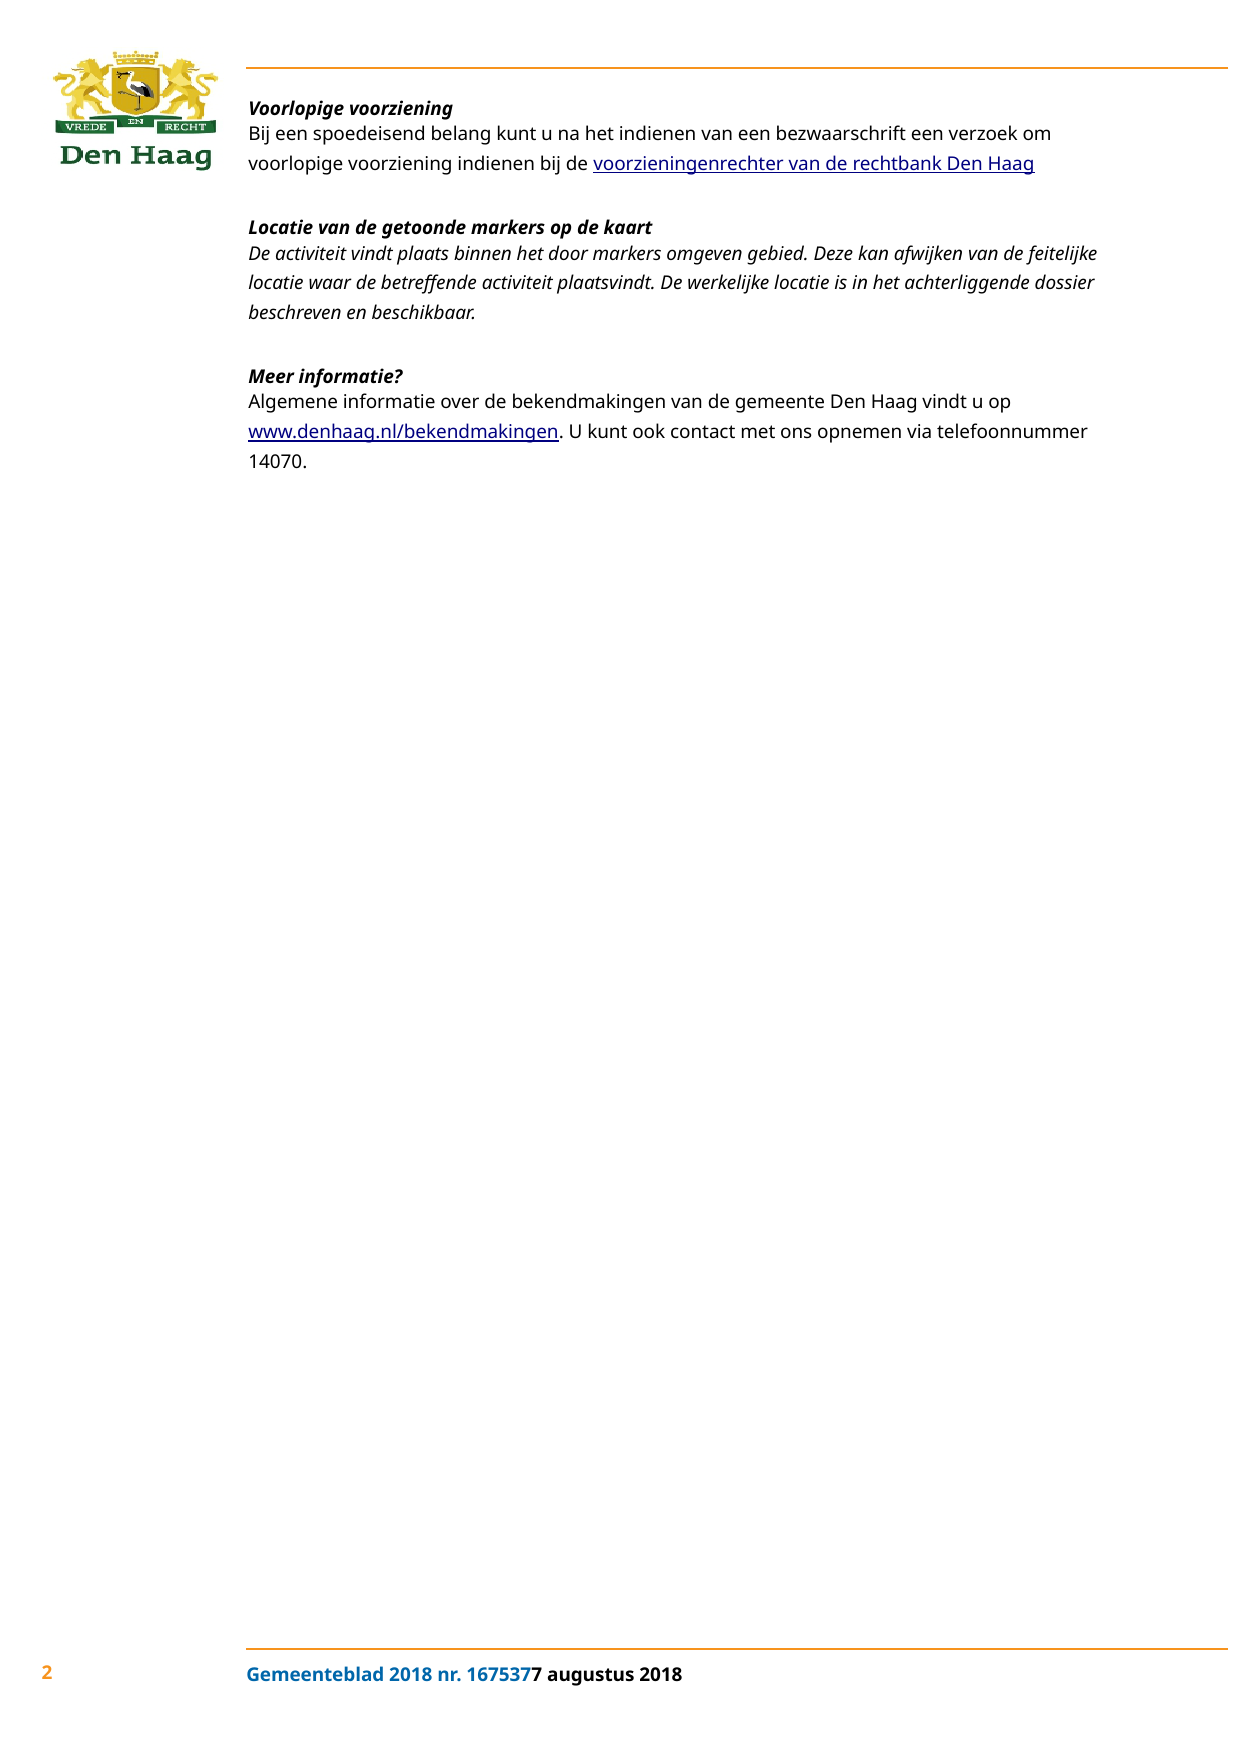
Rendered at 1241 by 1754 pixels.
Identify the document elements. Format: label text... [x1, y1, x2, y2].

picture [41, 47, 231, 172]
text Locatie van de getoonde markers op de kaart [248, 214, 1152, 240]
text De activiteit vindt plaats binnen het door markers omgeven gebied. Deze kan afwijken van de feitelijke locatie waar de betreffende activiteit plaatsvindt. De werkelijke locatie is in het achterliggende dossier beschreven en beschikbaar. [248, 240, 1152, 325]
text Voorlopige voorziening [248, 95, 1152, 121]
text Meer informatie? [248, 363, 1152, 389]
text Algemene informatie over de bekendmakingen van de gemeente Den Haag vindt u op www.denhaag.nl/bekendmakingen. U kunt ook contact met ons opnemen via telefoonnummer 14070. [248, 389, 1152, 473]
text Bij een spoedeisend belang kunt u na het indienen van een bezwaarschrift een verzoek om voorlopige voorziening indienen bij de voorzieningenrechter van de rechtbank Den Haag [248, 121, 1152, 176]
